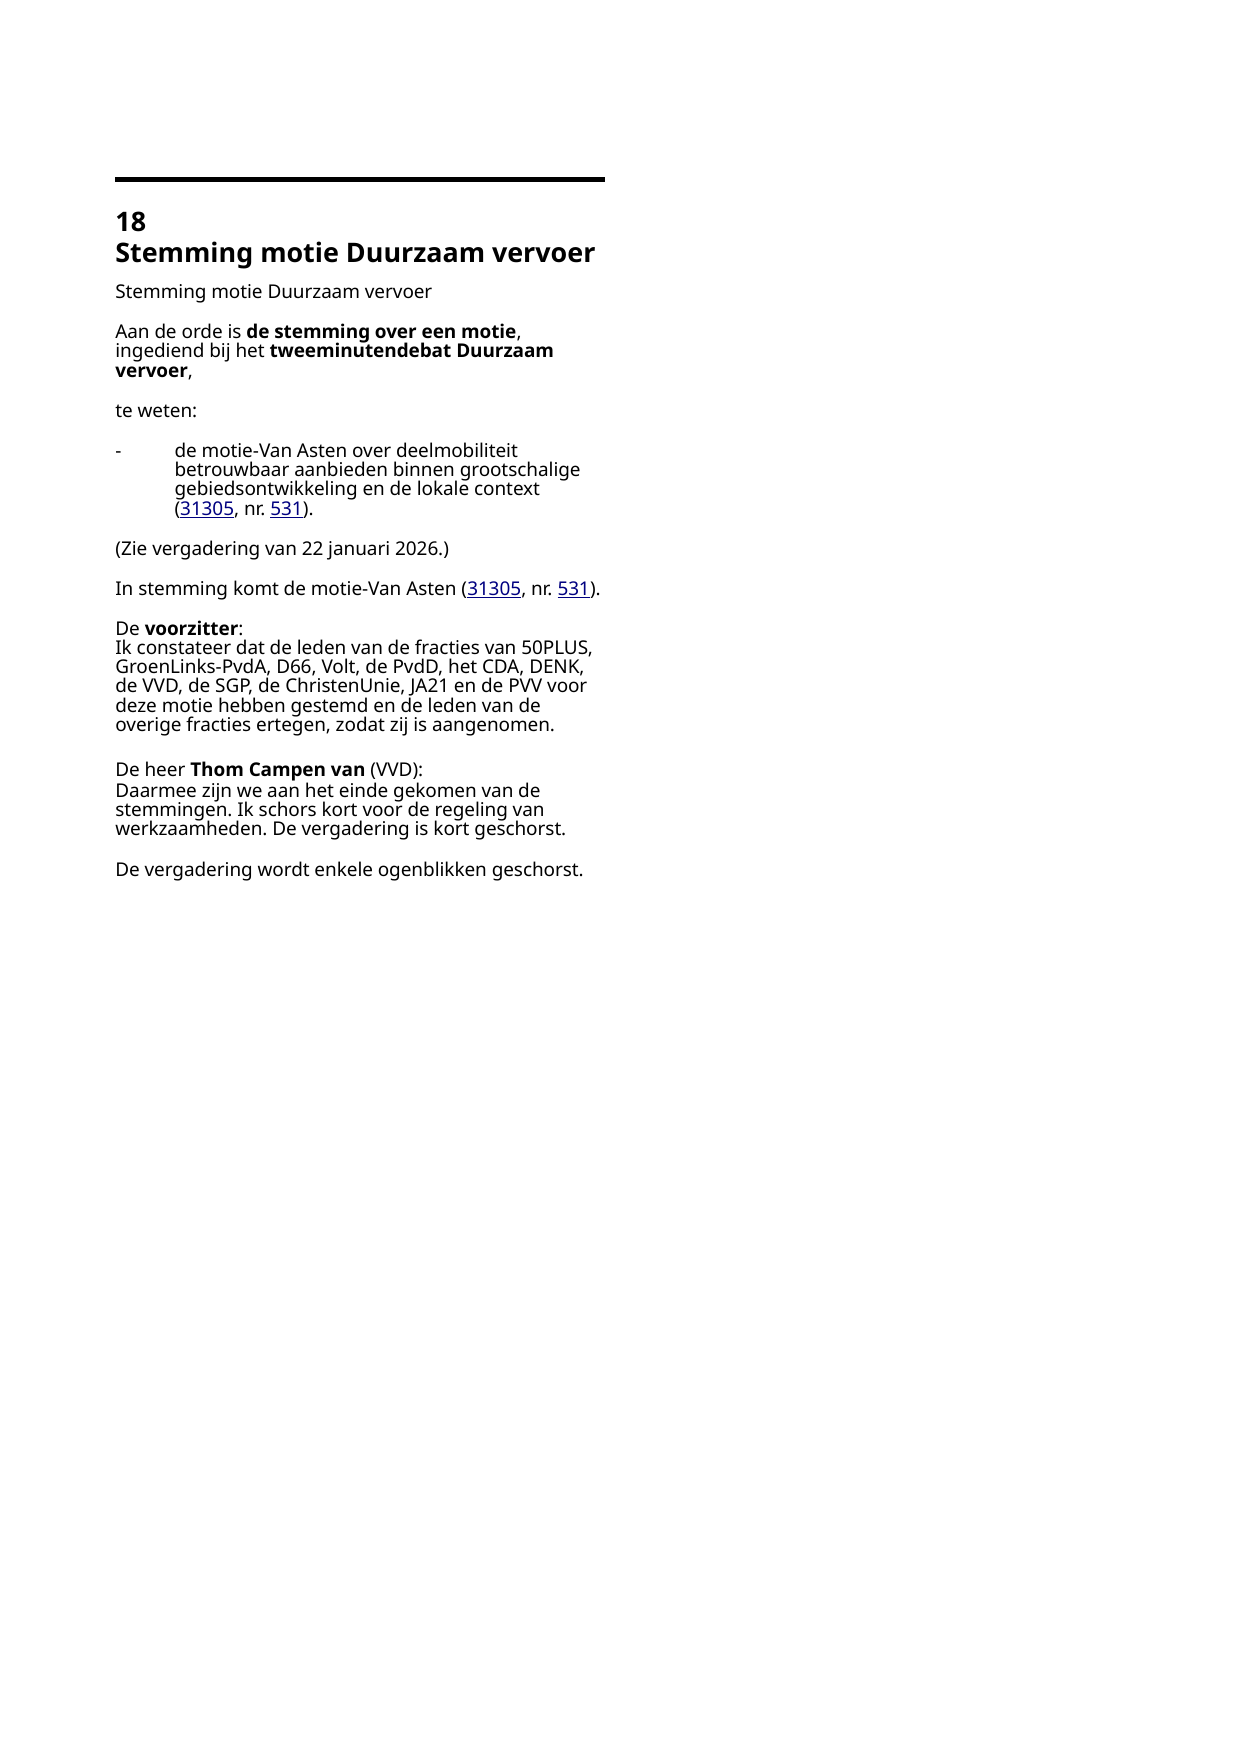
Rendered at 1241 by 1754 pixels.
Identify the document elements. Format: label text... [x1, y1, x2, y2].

text Stemming motie Duurzaam vervoer [115, 283, 605, 302]
text (Zie vergadering van 22 januari 2026.) [115, 539, 605, 559]
text Stemming motie Duurzaam vervoer [115, 239, 605, 283]
text Aan de orde is de stemming over een motie, ingediend bij het tweeminutendebat Duurzaam vervoer, [115, 323, 605, 381]
text De voorzitter: [115, 620, 605, 639]
text In stemming komt de motie-Van Asten (31305, nr. 531). [115, 579, 605, 599]
list de motie-Van Asten over deelmobiliteit betrouwbaar aanbieden binnen grootschalige gebiedsontwikkeling en de lokale context (31305, nr. 531). [115, 442, 605, 519]
text De vergadering wordt enkele ogenblikken geschorst. [115, 861, 605, 880]
text 18 [115, 203, 605, 239]
text te weten: [115, 402, 605, 421]
text Ik constateer dat de leden van de fracties van 50PLUS, GroenLinks-PvdA, D66, Volt, de PvdD, het CDA, DENK, de VVD, de SGP, de ChristenUnie, JA21 en de PVV voor deze motie hebben gestemd en de leden van de overige fracties ertegen, zodat zij is aangenomen. [115, 639, 605, 735]
text De heer Thom Campen van (VVD): [115, 756, 605, 782]
text Daarmee zijn we aan het einde gekomen van de stemmingen. Ik schors kort voor de regeling van werkzaamheden. De vergadering is kort geschorst. [115, 782, 605, 840]
